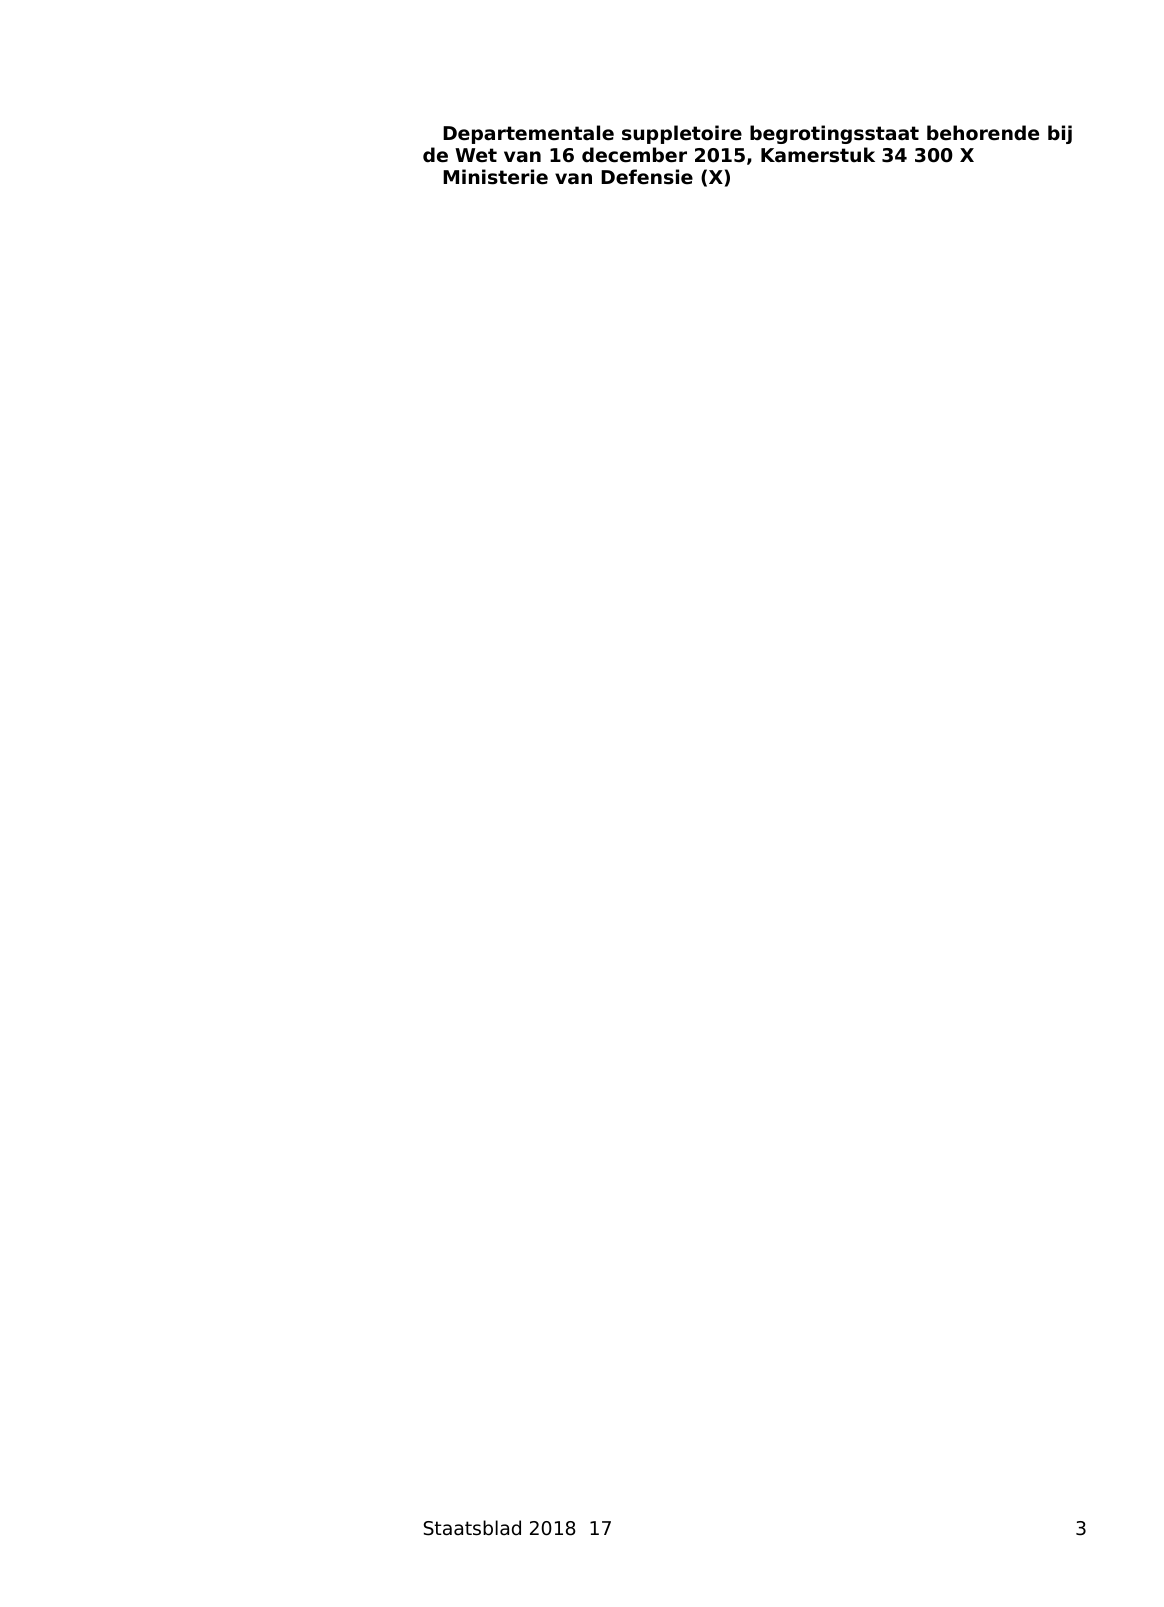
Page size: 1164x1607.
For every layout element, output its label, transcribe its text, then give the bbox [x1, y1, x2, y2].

text Departementale suppletoire begrotingsstaat behorende bij de Wet van 16 december 2015, Kamerstuk 34 300 X [422, 123, 1087, 167]
text Ministerie van Defensie (X) [422, 167, 1087, 188]
